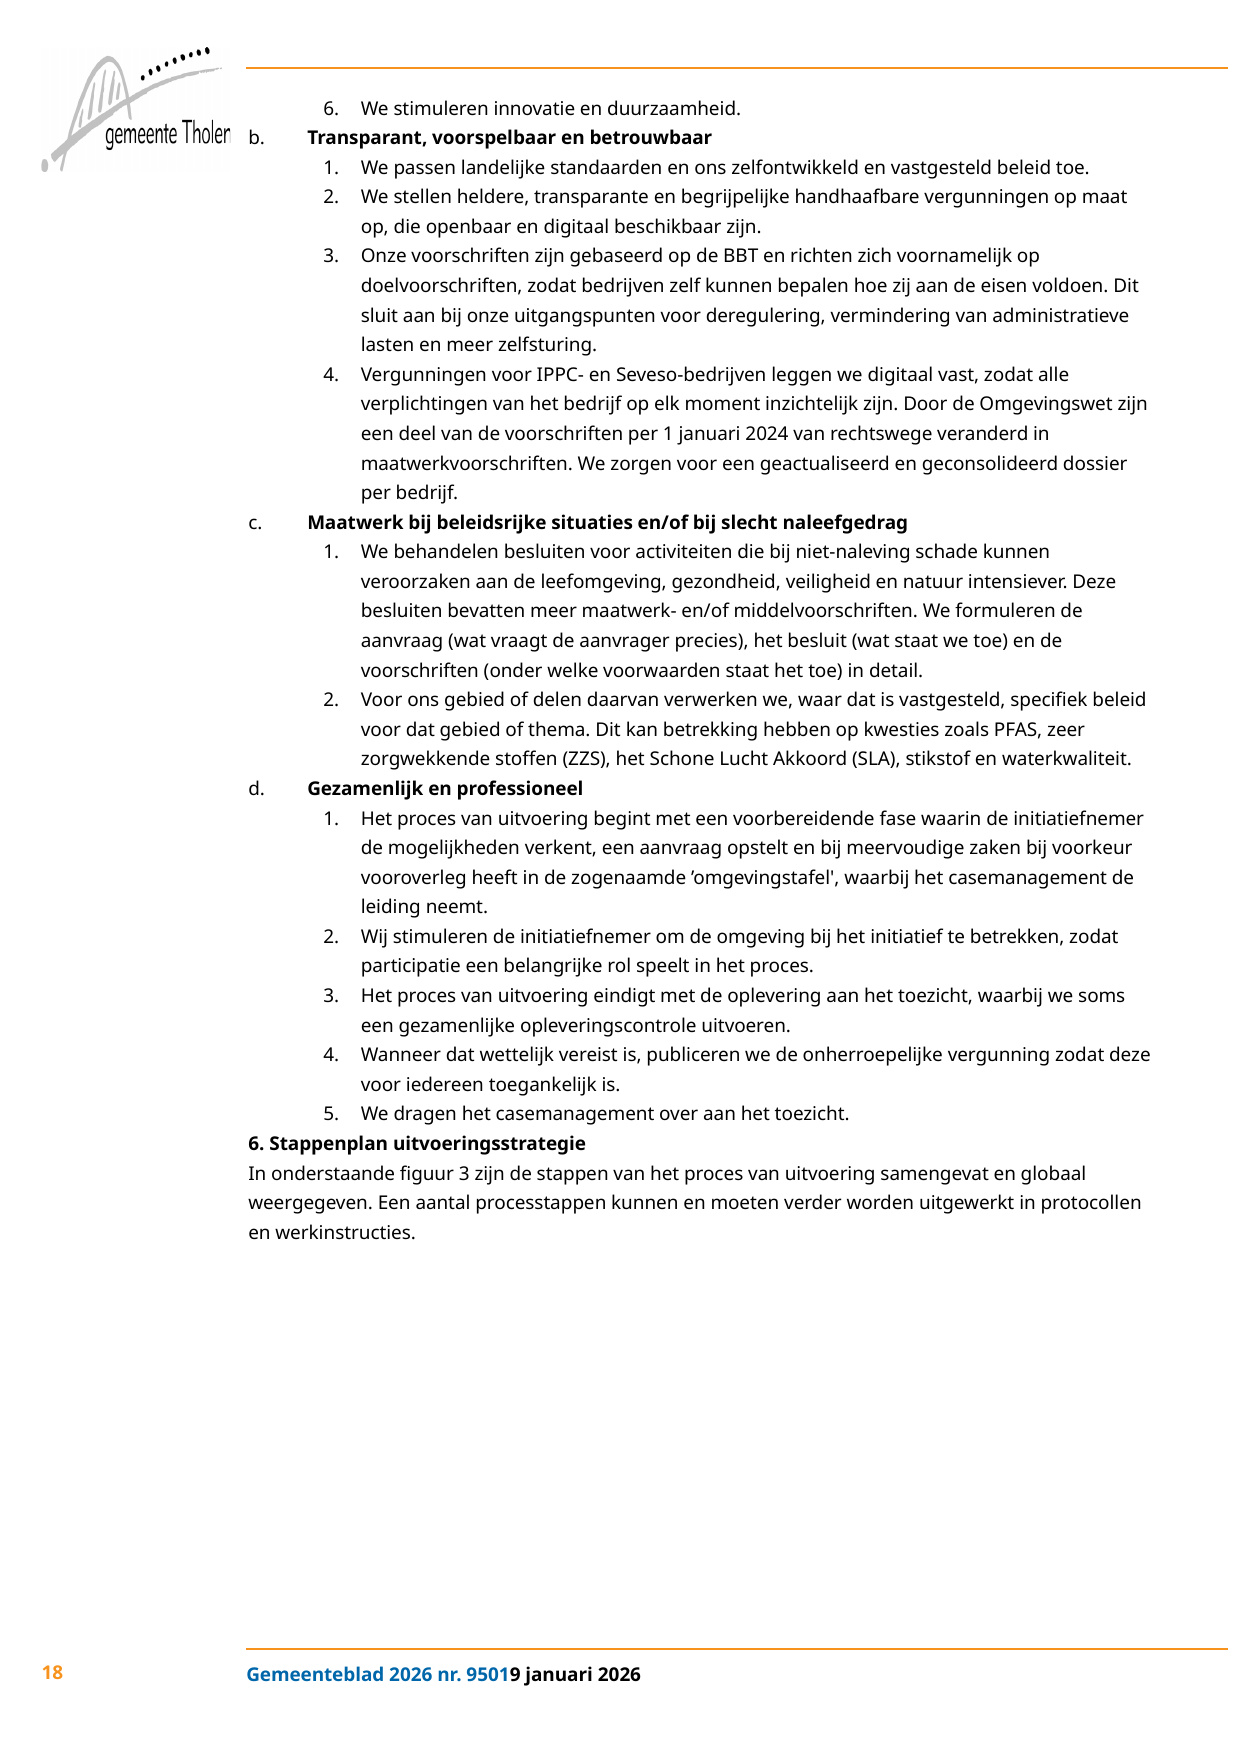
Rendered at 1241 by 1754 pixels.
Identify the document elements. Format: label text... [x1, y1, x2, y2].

picture [41, 47, 231, 172]
list Voor ons gebied of delen daarvan verwerken we, waar dat is vastgesteld, specifiek beleid voor dat gebied of thema. Dit kan betrekking hebben op kwesties zoals PFAS, zeer zorgwekkende stoffen (ZZS), het Schone Lucht Akkoord (SLA), stikstof en waterkwaliteit. [323, 686, 1152, 771]
list Gezamenlijk en professioneel [248, 775, 1152, 801]
list Onze voorschriften zijn gebaseerd op de BBT en richten zich voornamelijk op doelvoorschriften, zodat bedrijven zelf kunnen bepalen hoe zij aan de eisen voldoen. Dit sluit aan bij onze uitgangspunten voor deregulering, vermindering van administratieve lasten en meer zelfsturing. [323, 243, 1152, 357]
list We behandelen besluiten voor activiteiten die bij niet-naleving schade kunnen veroorzaken aan de leefomgeving, gezondheid, veiligheid en natuur intensiever. Deze besluiten bevatten meer maatwerk- en/of middelvoorschriften. We formuleren de aanvraag (wat vraagt de aanvrager precies), het besluit (wat staat we toe) en de voorschriften (onder welke voorwaarden staat het toe) in detail. [323, 538, 1152, 683]
text In onderstaande figuur 3 zijn de stappen van het proces van uitvoering samengevat en globaal weergegeven. Een aantal processtappen kunnen en moeten verder worden uitgewerkt in protocollen en werkinstructies. [248, 1160, 1152, 1245]
list Wanneer dat wettelijk vereist is, publiceren we de onherroepelijke vergunning zodat deze voor iedereen toegankelijk is. [323, 1041, 1152, 1097]
list Wij stimuleren de initiatiefnemer om de omgeving bij het initiatief te betrekken, zodat participatie een belangrijke rol speelt in het proces. [323, 923, 1152, 978]
text 6. Stappenplan uitvoeringsstrategie [248, 1130, 1152, 1156]
list We stimuleren innovatie en duurzaamheid. [323, 95, 1152, 121]
list Transparant, voorspelbaar en betrouwbaar [248, 124, 1152, 150]
list Vergunningen voor IPPC- en Seveso-bedrijven leggen we digitaal vast, zodat alle verplichtingen van het bedrijf op elk moment inzichtelijk zijn. Door de Omgevingswet zijn een deel van de voorschriften per 1 januari 2024 van rechtswege veranderd in maatwerkvoorschriften. We zorgen voor een geactualiseerd en geconsolideerd dossier per bedrijf. [323, 361, 1152, 505]
list We dragen het casemanagement over aan het toezicht. [323, 1101, 1152, 1126]
list We stellen heldere, transparante en begrijpelijke handhaafbare vergunningen op maat op, die openbaar en digitaal beschikbaar zijn. [323, 183, 1152, 239]
list Maatwerk bij beleidsrijke situaties en/of bij slecht naleefgedrag [248, 509, 1152, 535]
list Het proces van uitvoering begint met een voorbereidende fase waarin de initiatiefnemer de mogelijkheden verkent, een aanvraag opstelt en bij meervoudige zaken bij voorkeur vooroverleg heeft in de zogenaamde ’omgevingstafel', waarbij het casemanagement de leiding neemt. [323, 805, 1152, 919]
list We passen landelijke standaarden en ons zelfontwikkeld en vastgesteld beleid toe. [323, 154, 1152, 180]
list Het proces van uitvoering eindigt met de oplevering aan het toezicht, waarbij we soms een gezamenlijke opleveringscontrole uitvoeren. [323, 982, 1152, 1038]
